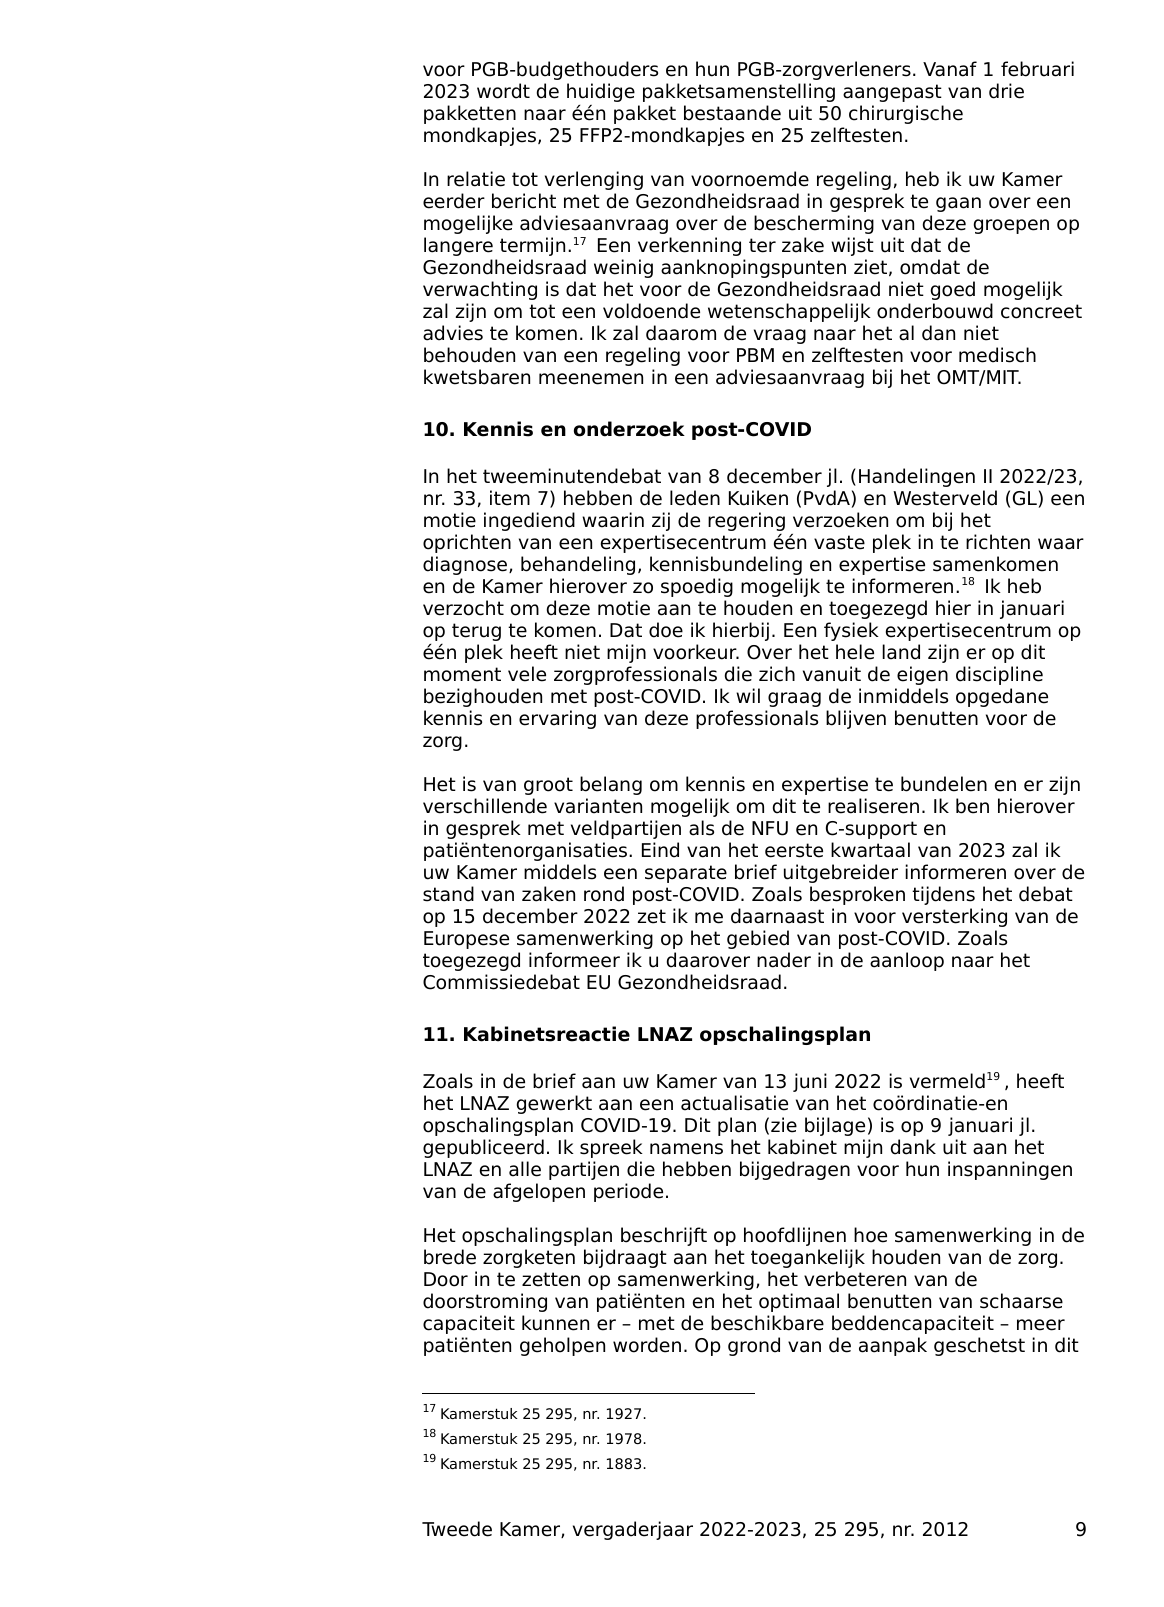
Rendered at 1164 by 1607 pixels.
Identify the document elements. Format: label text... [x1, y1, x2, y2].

text Kamerstuk 25 295, nr. 1927. [422, 1402, 1087, 1424]
text Zoals in de brief aan uw Kamer van 13 juni 2022 is vermeld, heeft het LNAZ gewerkt aan een actualisatie van het coördinatie-en opschalingsplan COVID-19. Dit plan (zie bijlage) is op 9 januari jl. gepubliceerd. Ik spreek namens het kabinet mijn dank uit aan het LNAZ en alle partijen die hebben bijgedragen voor hun inspanningen van de afgelopen periode. [422, 1071, 1087, 1202]
subtitle 10. Kennis en onderzoek post-COVID [422, 419, 1087, 441]
text Het opschalingsplan beschrijft op hoofdlijnen hoe samenwerking in de brede zorgketen bijdraagt aan het toegankelijk houden van de zorg. Door in te zetten op samenwerking, het verbeteren van de doorstroming van patiënten en het optimaal benutten van schaarse capaciteit kunnen er – met de beschikbare beddencapaciteit – meer patiënten geholpen worden. Op grond van de aanpak geschetst in dit [422, 1225, 1087, 1357]
text In relatie tot verlenging van voornoemde regeling, heb ik uw Kamer eerder bericht met de Gezondheidsraad in gesprek te gaan over een mogelijke adviesaanvraag over de bescherming van deze groepen op langere termijn. Een verkenning ter zake wijst uit dat de Gezondheidsraad weinig aanknopingspunten ziet, omdat de verwachting is dat het voor de Gezondheidsraad niet goed mogelijk zal zijn om tot een voldoende wetenschappelijk onderbouwd concreet advies te komen. Ik zal daarom de vraag naar het al dan niet behouden van een regeling voor PBM en zelftesten voor medisch kwetsbaren meenemen in een adviesaanvraag bij het OMT/MIT. [422, 169, 1087, 389]
text Kamerstuk 25 295, nr. 1883. [422, 1452, 1087, 1474]
subtitle 11. Kabinetsreactie LNAZ opschalingsplan [422, 1024, 1087, 1046]
text In het tweeminutendebat van 8 december jl. (Handelingen II 2022/23, nr. 33, item 7) hebben de leden Kuiken (PvdA) en Westerveld (GL) een motie ingediend waarin zij de regering verzoeken om bij het oprichten van een expertisecentrum één vaste plek in te richten waar diagnose, behandeling, kennisbundeling en expertise samenkomen en de Kamer hierover zo spoedig mogelijk te informeren. Ik heb verzocht om deze motie aan te houden en toegezegd hier in januari op terug te komen. Dat doe ik hierbij. Een fysiek expertisecentrum op één plek heeft niet mijn voorkeur. Over het hele land zijn er op dit moment vele zorgprofessionals die zich vanuit de eigen discipline bezighouden met post-COVID. Ik wil graag de inmiddels opgedane kennis en ervaring van deze professionals blijven benutten voor de zorg. [422, 466, 1087, 752]
text Kamerstuk 25 295, nr. 1978. [422, 1427, 1087, 1449]
text voor PGB-budgethouders en hun PGB-zorgverleners. Vanaf 1 februari 2023 wordt de huidige pakketsamenstelling aangepast van drie pakketten naar één pakket bestaande uit 50 chirurgische mondkapjes, 25 FFP2-mondkapjes en 25 zelftesten. [422, 59, 1087, 147]
text Het is van groot belang om kennis en expertise te bundelen en er zijn verschillende varianten mogelijk om dit te realiseren. Ik ben hierover in gesprek met veldpartijen als de NFU en C-support en patiëntenorganisaties. Eind van het eerste kwartaal van 2023 zal ik uw Kamer middels een separate brief uitgebreider informeren over de stand van zaken rond post-COVID. Zoals besproken tijdens het debat op 15 december 2022 zet ik me daarnaast in voor versterking van de Europese samenwerking op het gebied van post-COVID. Zoals toegezegd informeer ik u daarover nader in de aanloop naar het Commissiedebat EU Gezondheidsraad. [422, 774, 1087, 994]
